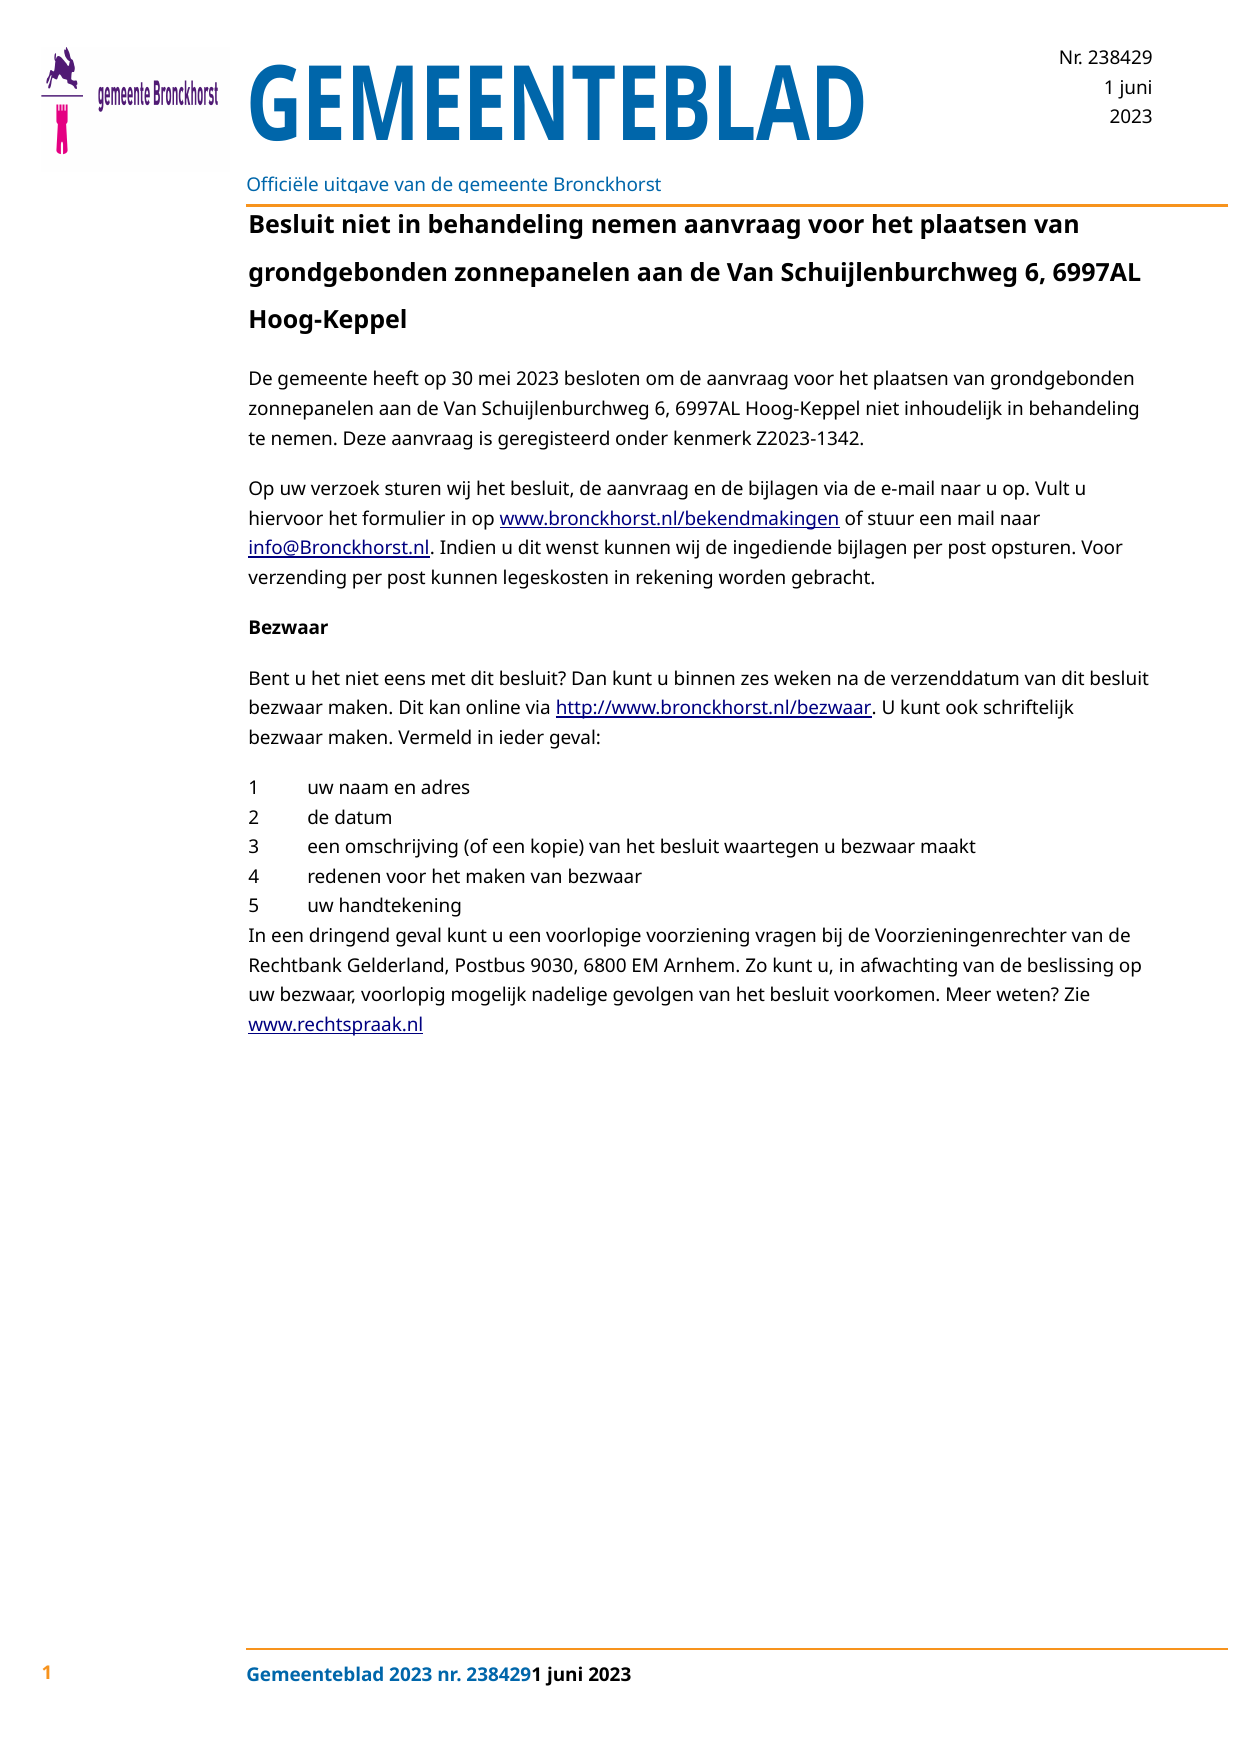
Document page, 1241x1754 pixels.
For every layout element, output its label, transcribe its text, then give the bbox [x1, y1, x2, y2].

text Op uw verzoek sturen wij het besluit, de aanvraag en de bijlagen via de e-mail naar u op. Vult u hiervoor het formulier in op www.bronckhorst.nl/bekendmakingen of stuur een mail naar info@Bronckhorst.nl. Indien u dit wenst kunnen wij de ingediende bijlagen per post opsturen. Voor verzending per post kunnen legeskosten in rekening worden gebracht. [248, 475, 1152, 589]
text Besluit niet in behandeling nemen aanvraag voor het plaatsen van grondgebonden zonnepanelen aan de Van Schuijlenburchweg 6, 6997AL Hoog-Keppel [248, 207, 1152, 336]
text Bezwaar [248, 614, 1152, 640]
picture [41, 47, 231, 172]
list een omschrijving (of een kopie) van het besluit waartegen u bezwaar maakt [248, 833, 1152, 859]
text De gemeente heeft op 30 mei 2023 besloten om de aanvraag voor het plaatsen van grondgebonden zonnepanelen aan de Van Schuijlenburchweg 6, 6997AL Hoog-Keppel niet inhoudelijk in behandeling te nemen. Deze aanvraag is geregisteerd onder kenmerk Z2023-1342. [248, 366, 1152, 450]
list uw naam en adres [248, 774, 1152, 800]
text In een dringend geval kunt u een voorlopige voorziening vragen bij de Voorzieningenrechter van de Rechtbank Gelderland, Postbus 9030, 6800 EM Arnhem. Zo kunt u, in afwachting van de beslissing op uw bezwaar, voorlopig mogelijk nadelige gevolgen van het besluit voorkomen. Meer weten? Zie www.rechtspraak.nl [248, 922, 1152, 1037]
list uw handtekening [248, 893, 1152, 918]
list de datum [248, 804, 1152, 829]
list redenen voor het maken van bezwaar [248, 863, 1152, 889]
text Bent u het niet eens met dit besluit? Dan kunt u binnen zes weken na de verzenddatum van dit besluit bezwaar maken. Dit kan online via http://www.bronckhorst.nl/bezwaar. U kunt ook schriftelijk bezwaar maken. Vermeld in ieder geval: [248, 665, 1152, 749]
